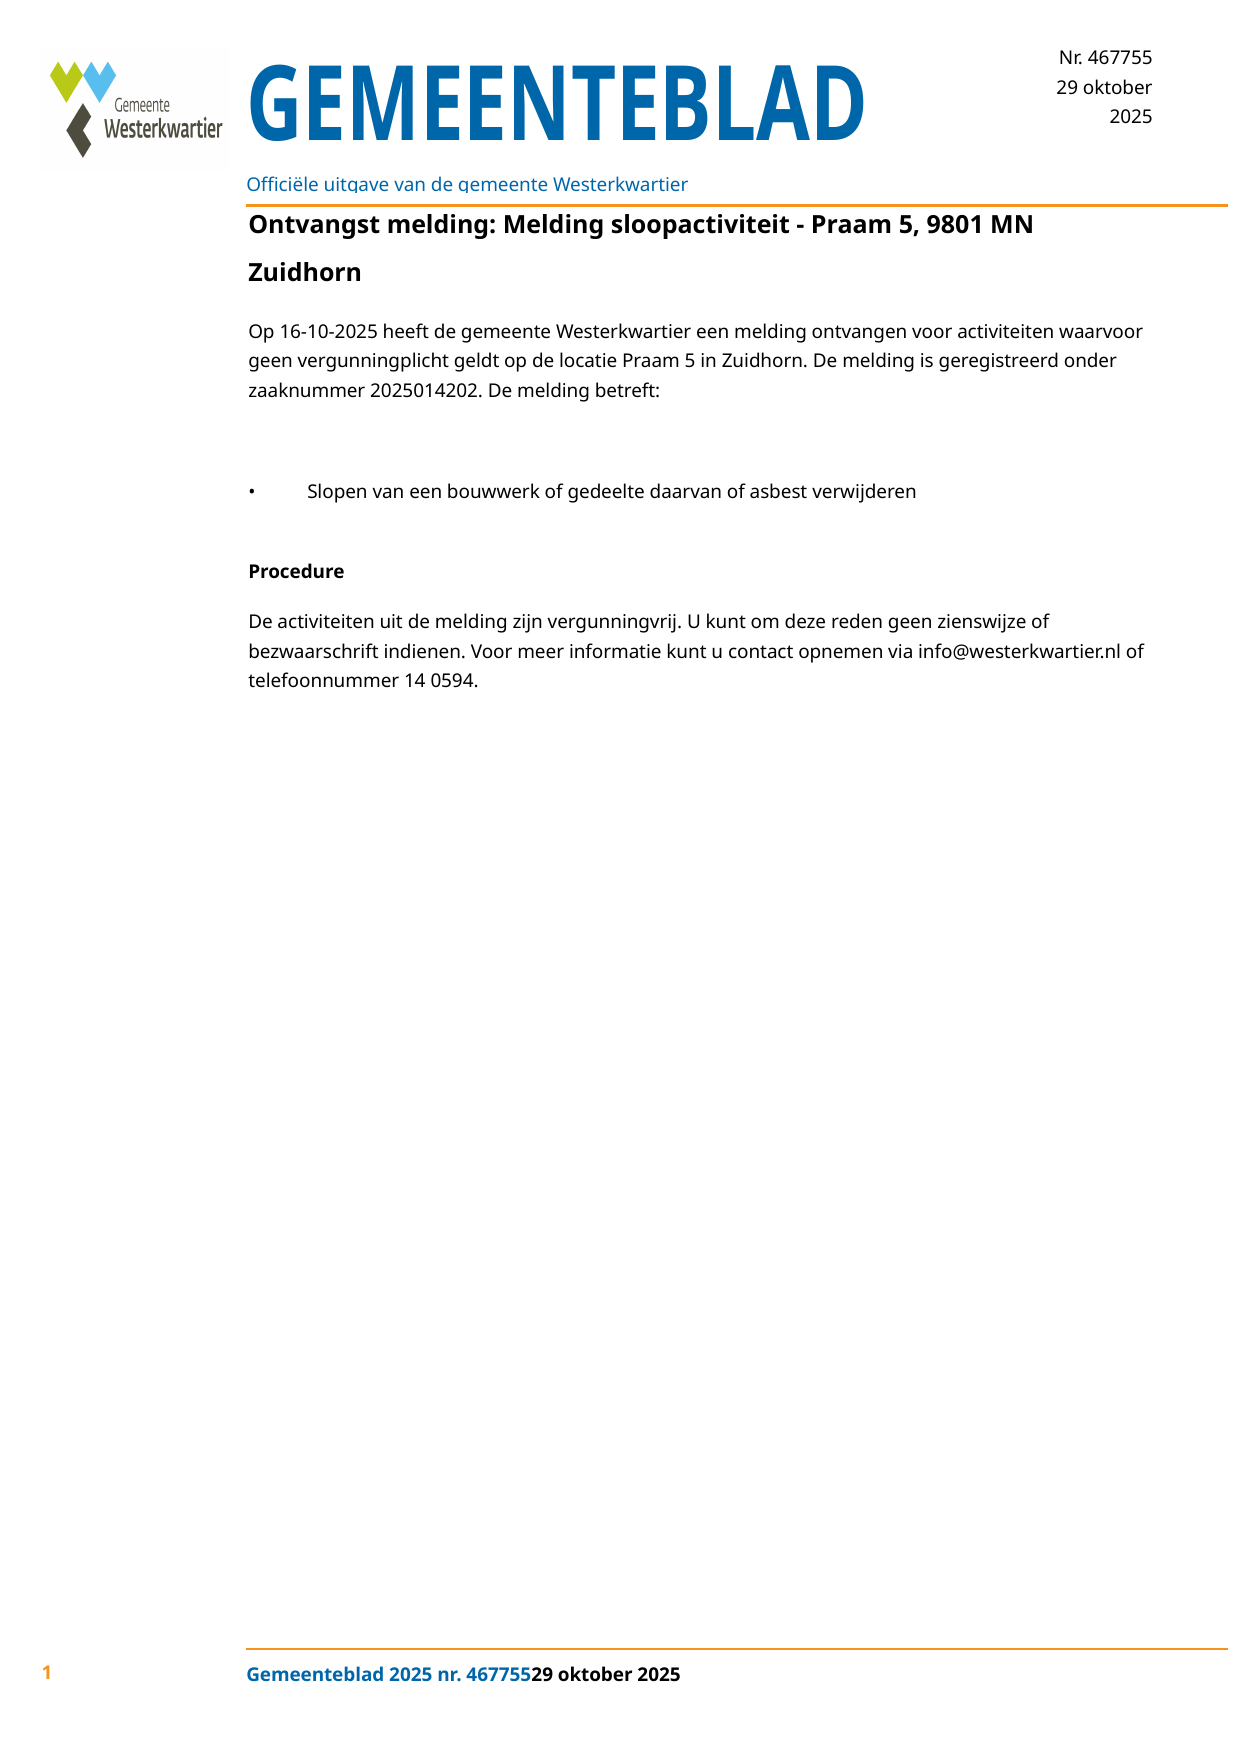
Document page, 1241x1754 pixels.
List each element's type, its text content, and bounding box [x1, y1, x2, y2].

text Ontvangst melding: Melding sloopactiviteit - Praam 5, 9801 MN Zuidhorn [248, 207, 1152, 288]
text De activiteiten uit de melding zijn vergunningvrij. U kunt om deze reden geen zienswijze of bezwaarschrift indienen. Voor meer informatie kunt u contact opnemen via info@westerkwartier.nl of telefoonnummer 14 0594. [248, 608, 1152, 693]
list Slopen van een bouwwerk of gedeelte daarvan of asbest verwijderen [248, 478, 1152, 504]
text Procedure [248, 558, 1152, 584]
picture [41, 47, 231, 172]
text Op 16-10-2025 heeft de gemeente Westerkwartier een melding ontvangen voor activiteiten waarvoor geen vergunningplicht geldt op de locatie Praam 5 in Zuidhorn. De melding is geregistreerd onder zaaknummer 2025014202. De melding betreft: [248, 318, 1152, 403]
